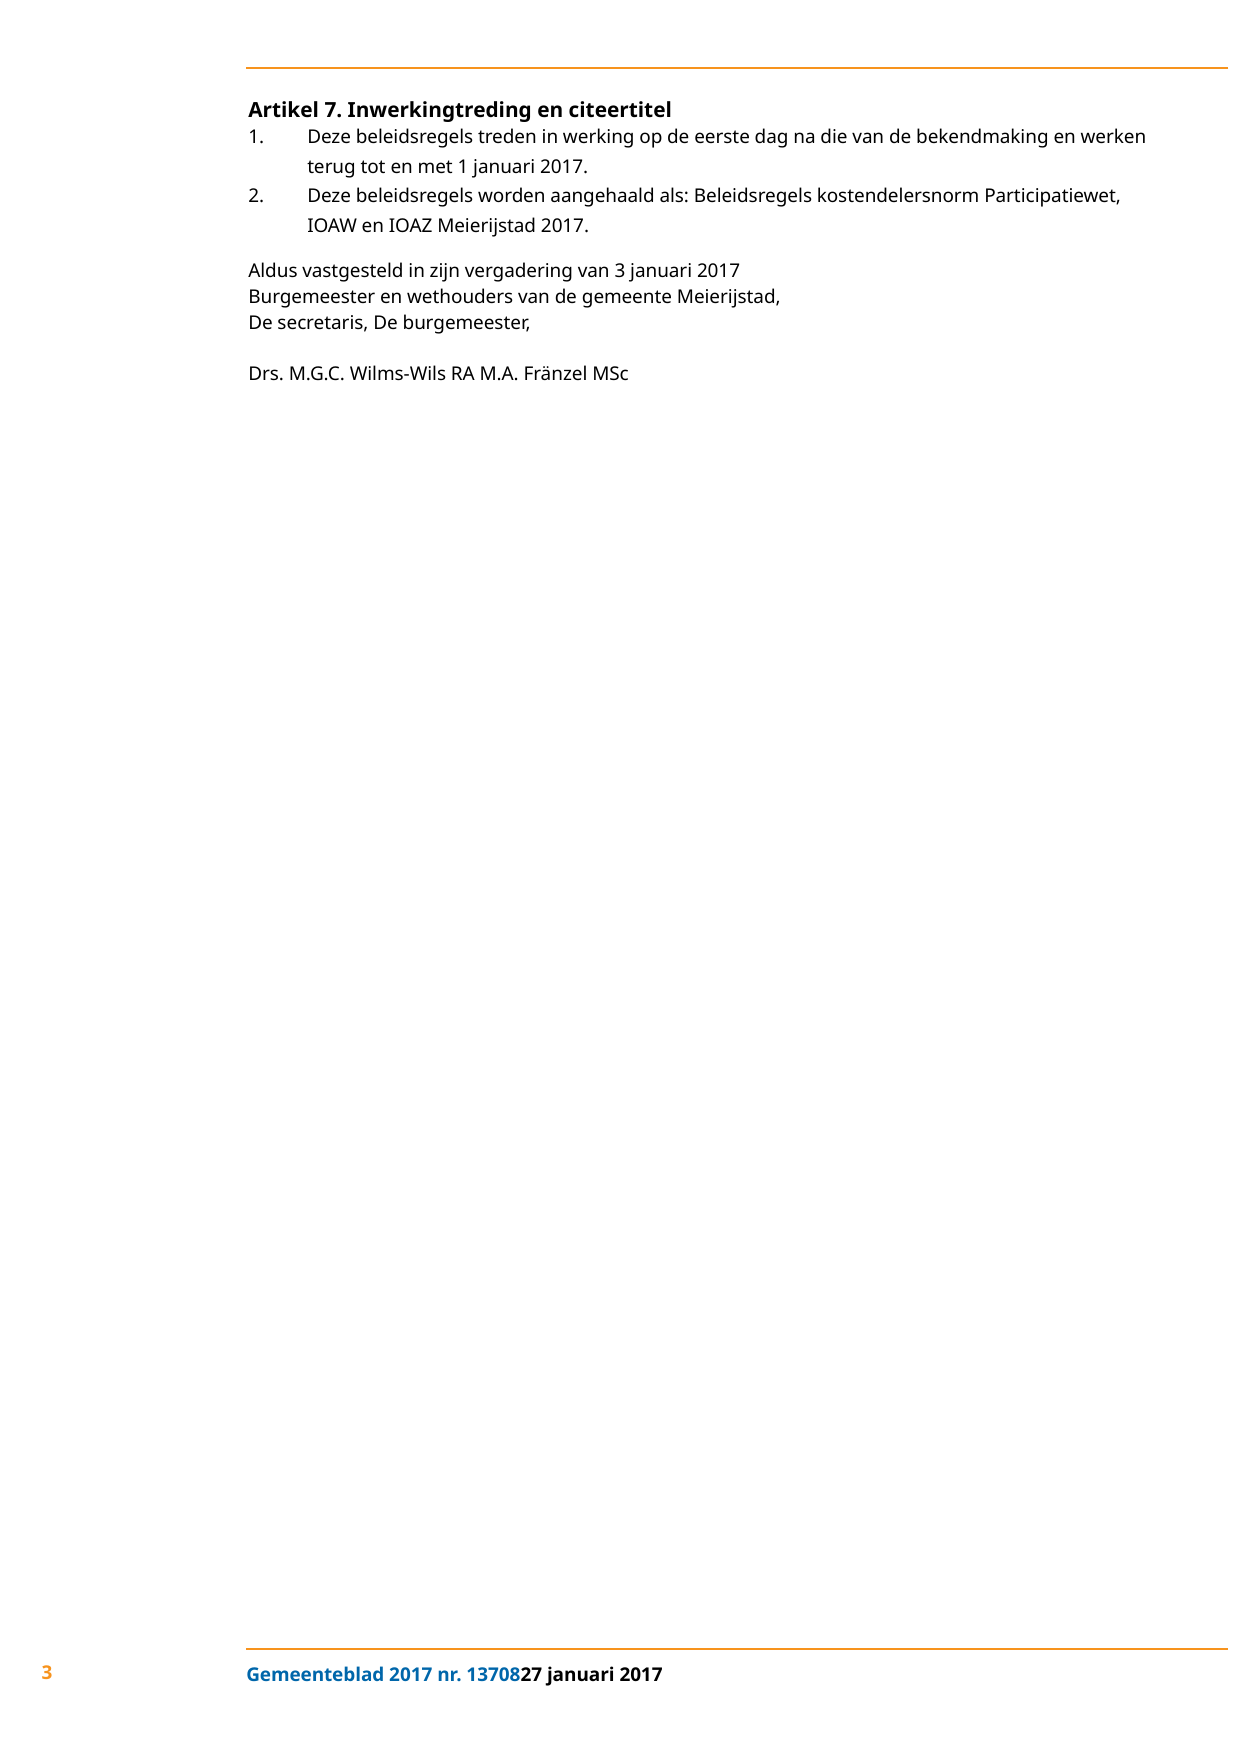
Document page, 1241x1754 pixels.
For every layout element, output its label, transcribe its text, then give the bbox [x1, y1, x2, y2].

picture [41, 47, 231, 172]
text De secretaris, De burgemeester, [248, 309, 1152, 335]
list Deze beleidsregels treden in werking op de eerste dag na die van de bekendmaking en werken terug tot en met 1 januari 2017. [248, 123, 1152, 178]
text Drs. M.G.C. Wilms-Wils RA M.A. Fränzel MSc [248, 361, 1152, 386]
text Burgemeester en wethouders van de gemeente Meierijstad, [248, 283, 1152, 309]
list Deze beleidsregels worden aangehaald als: Beleidsregels kostendelersnorm Participatiewet, IOAW en IOAZ Meierijstad 2017. [248, 182, 1152, 238]
text Aldus vastgesteld in zijn vergadering van 3 januari 2017 [248, 258, 1152, 283]
text Artikel 7. Inwerkingtreding en citeertitel [248, 95, 1152, 123]
